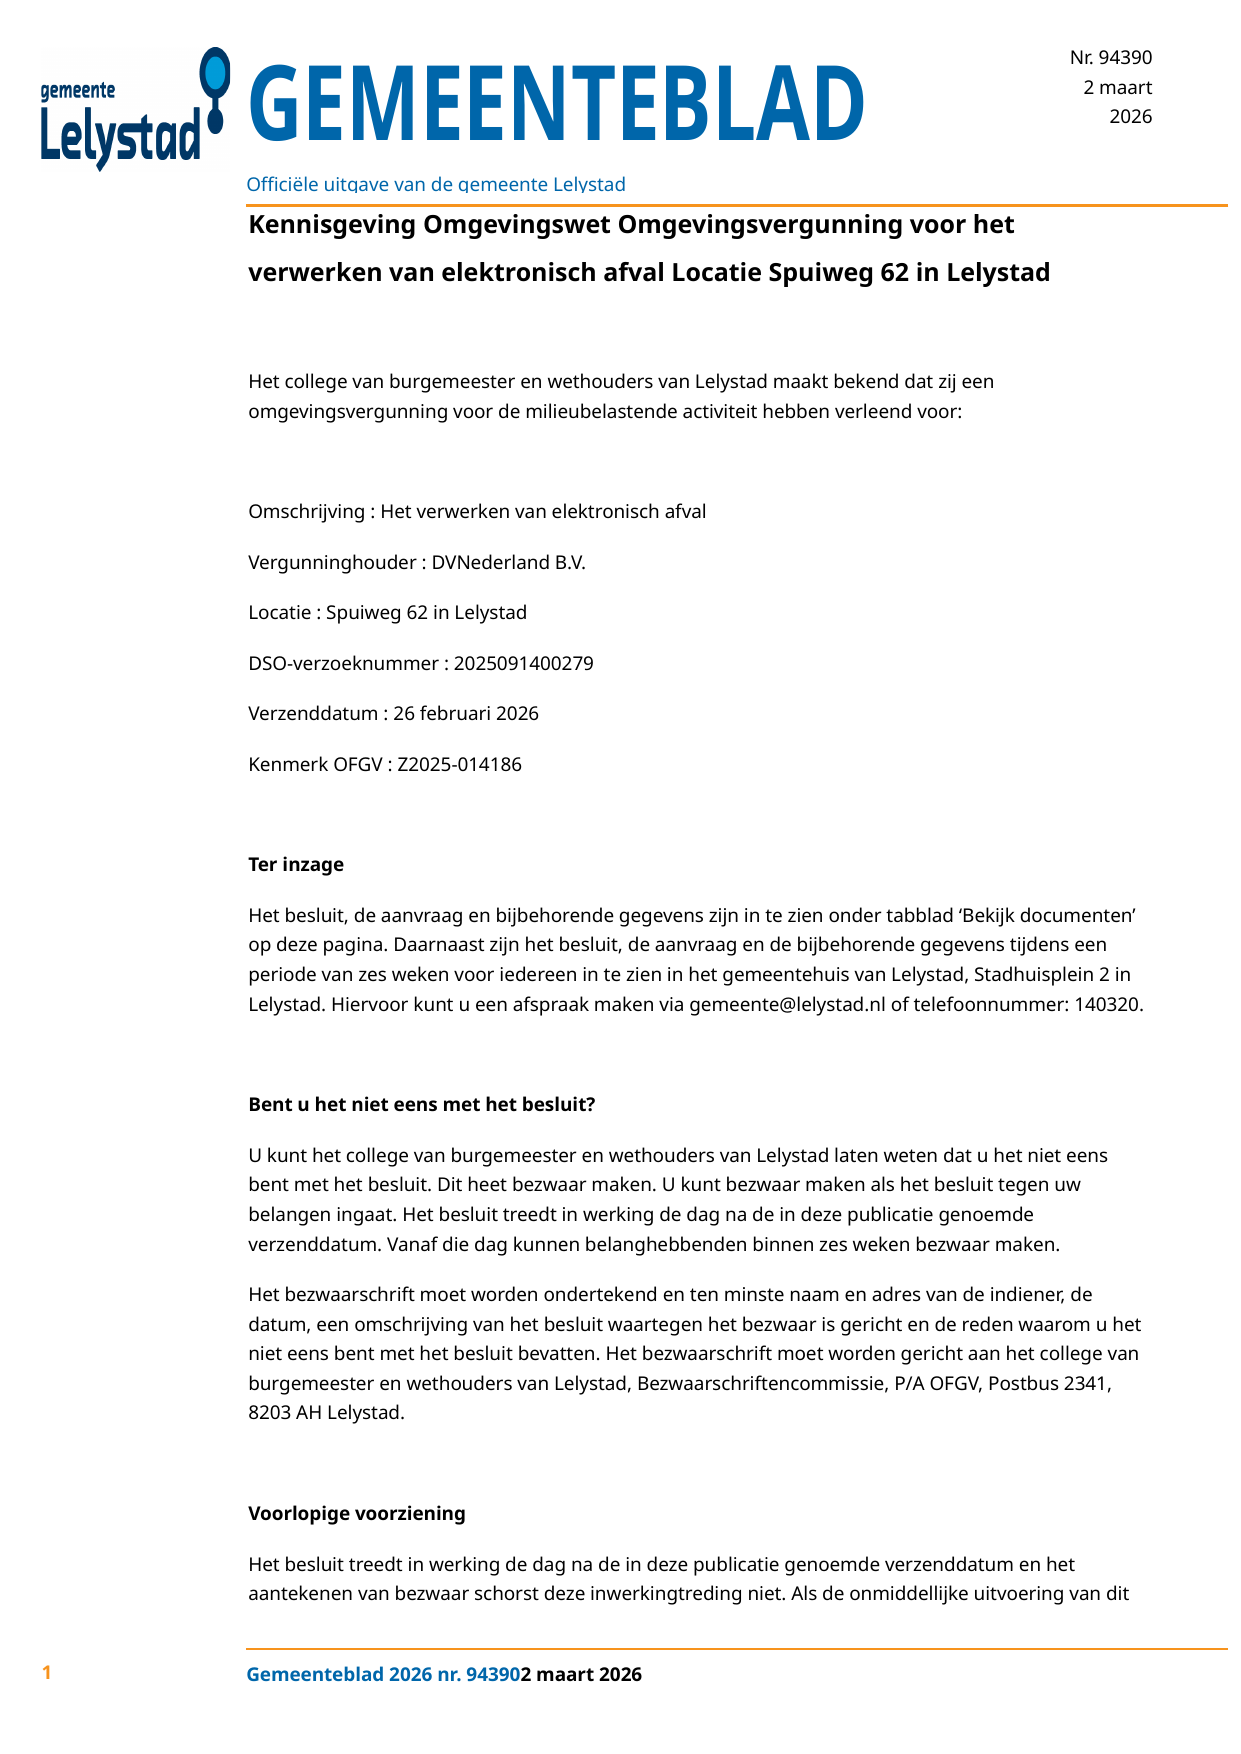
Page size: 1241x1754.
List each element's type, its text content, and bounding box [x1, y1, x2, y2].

text U kunt het college van burgemeester en wethouders van Lelystad laten weten dat u het niet eens bent met het besluit. Dit heet bezwaar maken. U kunt bezwaar maken als het besluit tegen uw belangen ingaat. Het besluit treedt in werking de dag na de in deze publicatie genoemde verzenddatum. Vanaf die dag kunnen belanghebbenden binnen zes weken bezwaar maken. [248, 1142, 1152, 1257]
text Kenmerk OFGV : Z2025-014186 [248, 751, 1152, 777]
text Kennisgeving Omgevingswet Omgevingsvergunning voor het verwerken van elektronisch afval Locatie Spuiweg 62 in Lelystad [248, 207, 1152, 288]
text Bent u het niet eens met het besluit? [248, 1092, 1152, 1117]
text Ter inzage [248, 852, 1152, 877]
text Het besluit, de aanvraag en bijbehorende gegevens zijn in te zien onder tabblad ‘Bekijk documenten’ op deze pagina. Daarnaast zijn het besluit, de aanvraag en de bijbehorende gegevens tijdens een periode van zes weken voor iedereen in te zien in het gemeentehuis van Lelystad, Stadhuisplein 2 in Lelystad. Hiervoor kunt u een afspraak maken via gemeente@lelystad.nl of telefoonnummer: 140320. [248, 902, 1152, 1017]
text Omschrijving : Het verwerken van elektronisch afval [248, 499, 1152, 524]
text Verzenddatum : 26 februari 2026 [248, 700, 1152, 726]
text Het besluit treedt in werking de dag na de in deze publicatie genoemde verzenddatum en het aantekenen van bezwaar schorst deze inwerkingtreding niet. Als de onmiddellijke uitvoering van dit [248, 1551, 1152, 1606]
text DSO-verzoeknummer : 2025091400279 [248, 650, 1152, 676]
text Locatie : Spuiweg 62 in Lelystad [248, 599, 1152, 625]
text Het bezwaarschrift moet worden ondertekend en ten minste naam en adres van de indiener, de datum, een omschrijving van het besluit waartegen het bezwaar is gericht en de reden waarom u het niet eens bent met het besluit bevatten. Het bezwaarschrift moet worden gericht aan het college van burgemeester en wethouders van Lelystad, Bezwaarschriftencommissie, P/A OFGV, Postbus 2341, 8203 AH Lelystad. [248, 1281, 1152, 1425]
text Het college van burgemeester en wethouders van Lelystad maakt bekend dat zij een omgevingsvergunning voor de milieubelastende activiteit hebben verleend voor: [248, 368, 1152, 424]
picture [41, 47, 231, 172]
text Voorlopige voorziening [248, 1500, 1152, 1526]
text Vergunninghouder : DVNederland B.V. [248, 549, 1152, 575]
